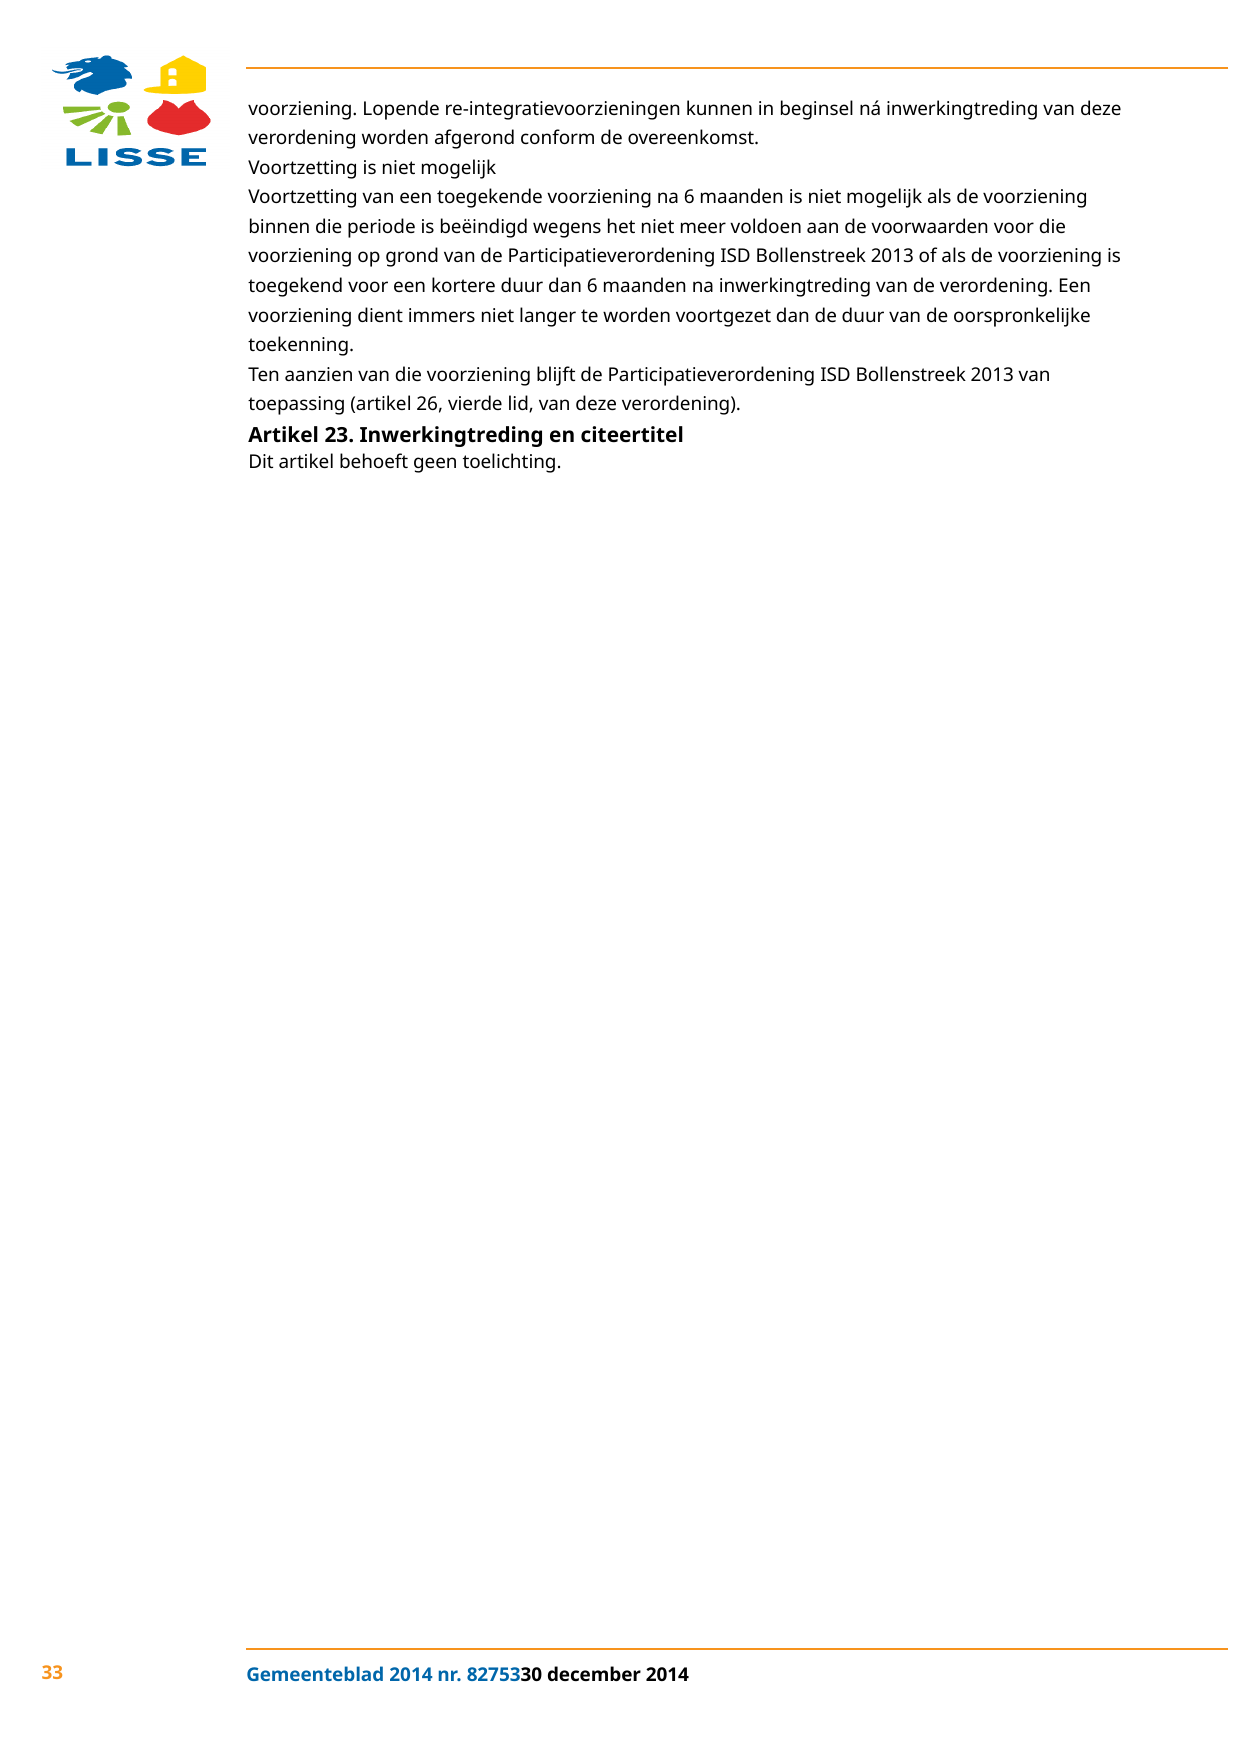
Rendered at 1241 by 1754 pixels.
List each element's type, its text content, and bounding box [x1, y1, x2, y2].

picture [41, 47, 231, 172]
text voorziening. Lopende re-integratievoorzieningen kunnen in beginsel ná inwerkingtreding van deze verordening worden afgerond conform de overeenkomst. [248, 95, 1152, 150]
text Ten aanzien van die voorziening blijft de Participatieverordening ISD Bollenstreek 2013 van toepassing (artikel 26, vierde lid, van deze verordening). [248, 361, 1152, 416]
text Voortzetting van een toegekende voorziening na 6 maanden is niet mogelijk als de voorziening binnen die periode is beëindigd wegens het niet meer voldoen aan de voorwaarden voor die voorziening op grond van de Participatieverordening ISD Bollenstreek 2013 of als de voorziening is toegekend voor een kortere duur dan 6 maanden na inwerkingtreding van de verordening. Een voorziening dient immers niet langer te worden voortgezet dan de duur van de oorspronkelijke toekenning. [248, 183, 1152, 357]
text Dit artikel behoeft geen toelichting. [248, 449, 1152, 474]
text Voortzetting is niet mogelijk [248, 154, 1152, 180]
text Artikel 23. Inwerkingtreding en citeertitel [248, 420, 1152, 449]
